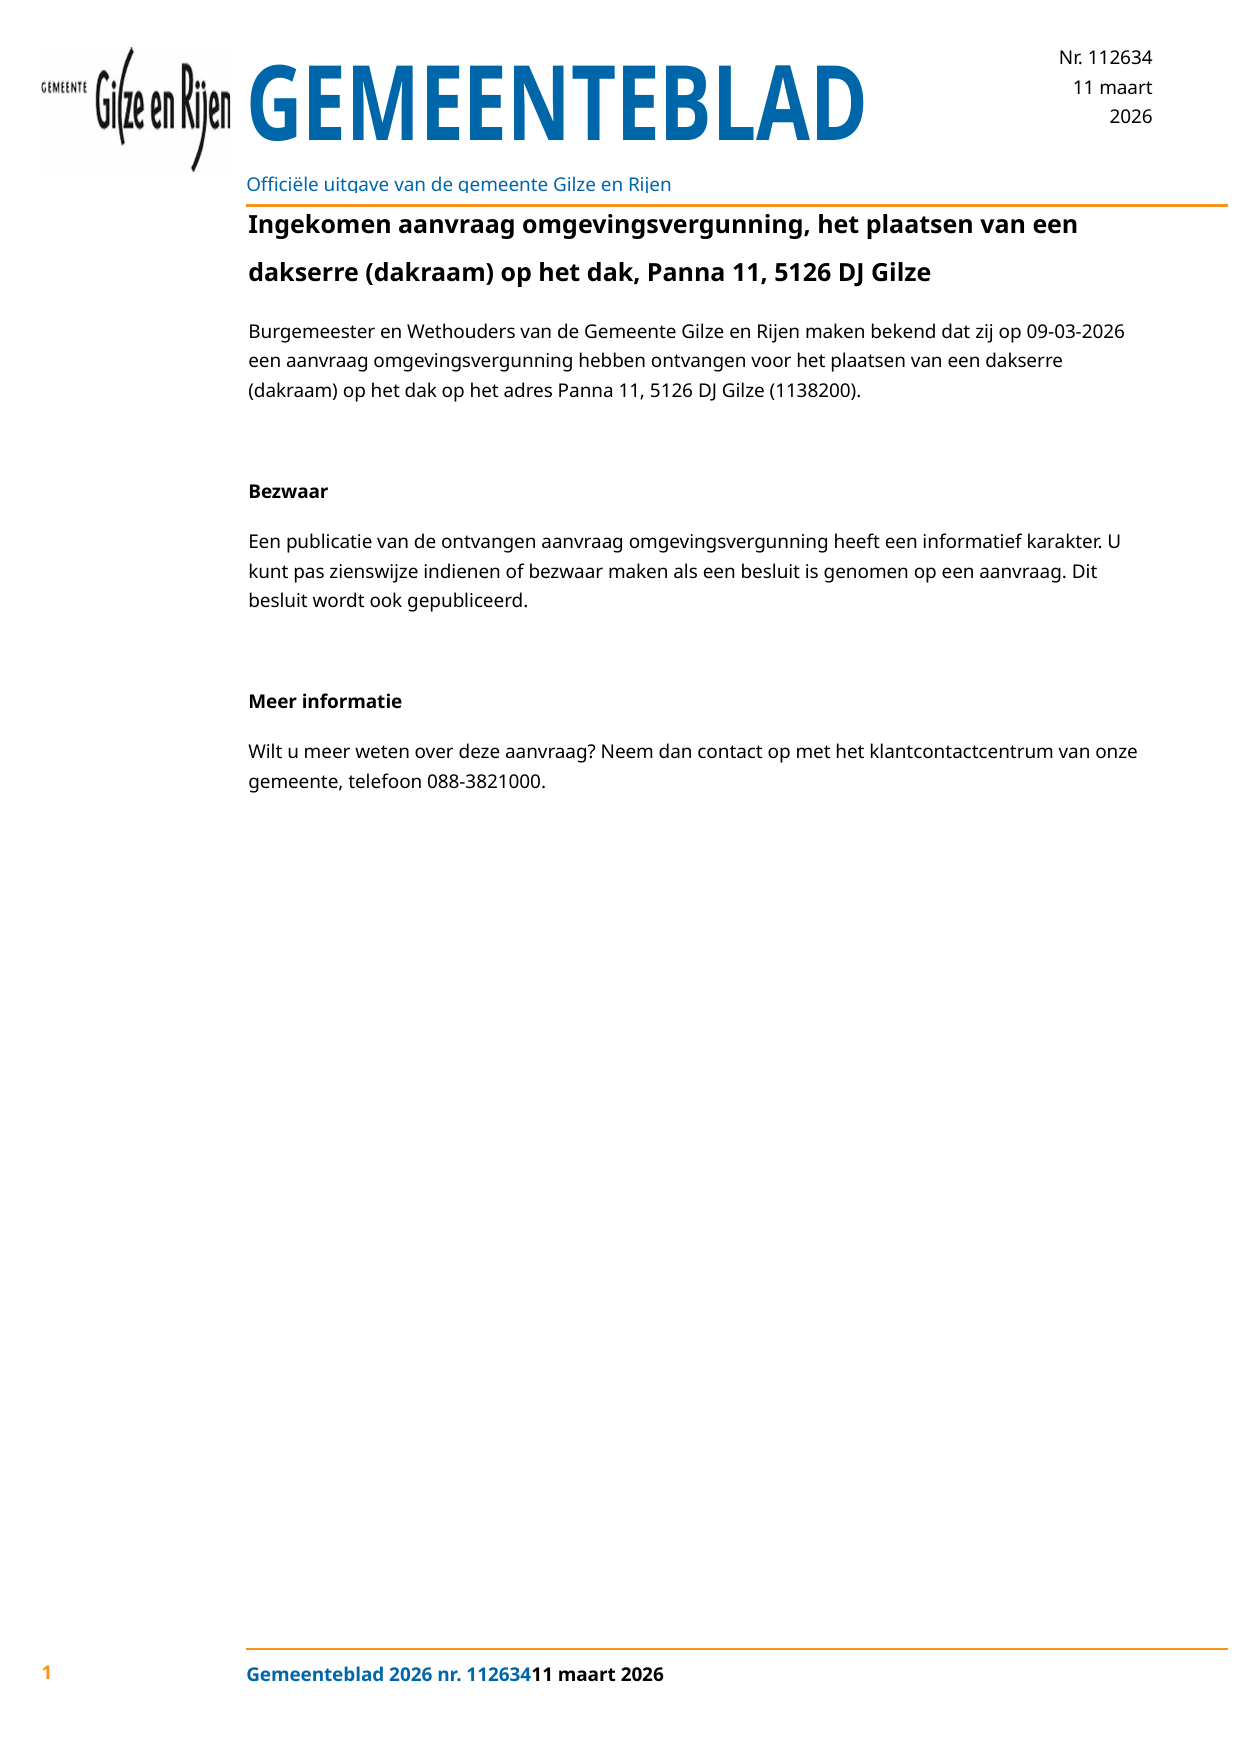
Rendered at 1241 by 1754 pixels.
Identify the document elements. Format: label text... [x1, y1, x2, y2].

text Ingekomen aanvraag omgevingsvergunning, het plaatsen van een dakserre (dakraam) op het dak, Panna 11, 5126 DJ Gilze [248, 207, 1152, 288]
text Bezwaar [248, 478, 1152, 504]
text Meer informatie [248, 688, 1152, 714]
text Een publicatie van de ontvangen aanvraag omgevingsvergunning heeft een informatief karakter. U kunt pas zienswijze indienen of bezwaar maken als een besluit is genomen op een aanvraag. Dit besluit wordt ook gepubliceerd. [248, 528, 1152, 613]
text Burgemeester en Wethouders van de Gemeente Gilze en Rijen maken bekend dat zij op 09-03-2026 een aanvraag omgevingsvergunning hebben ontvangen voor het plaatsen van een dakserre (dakraam) op het dak op het adres Panna 11, 5126 DJ Gilze (1138200). [248, 318, 1152, 403]
picture [41, 47, 231, 172]
text Wilt u meer weten over deze aanvraag? Neem dan contact op met het klantcontactcentrum van onze gemeente, telefoon 088-3821000. [248, 739, 1152, 794]
